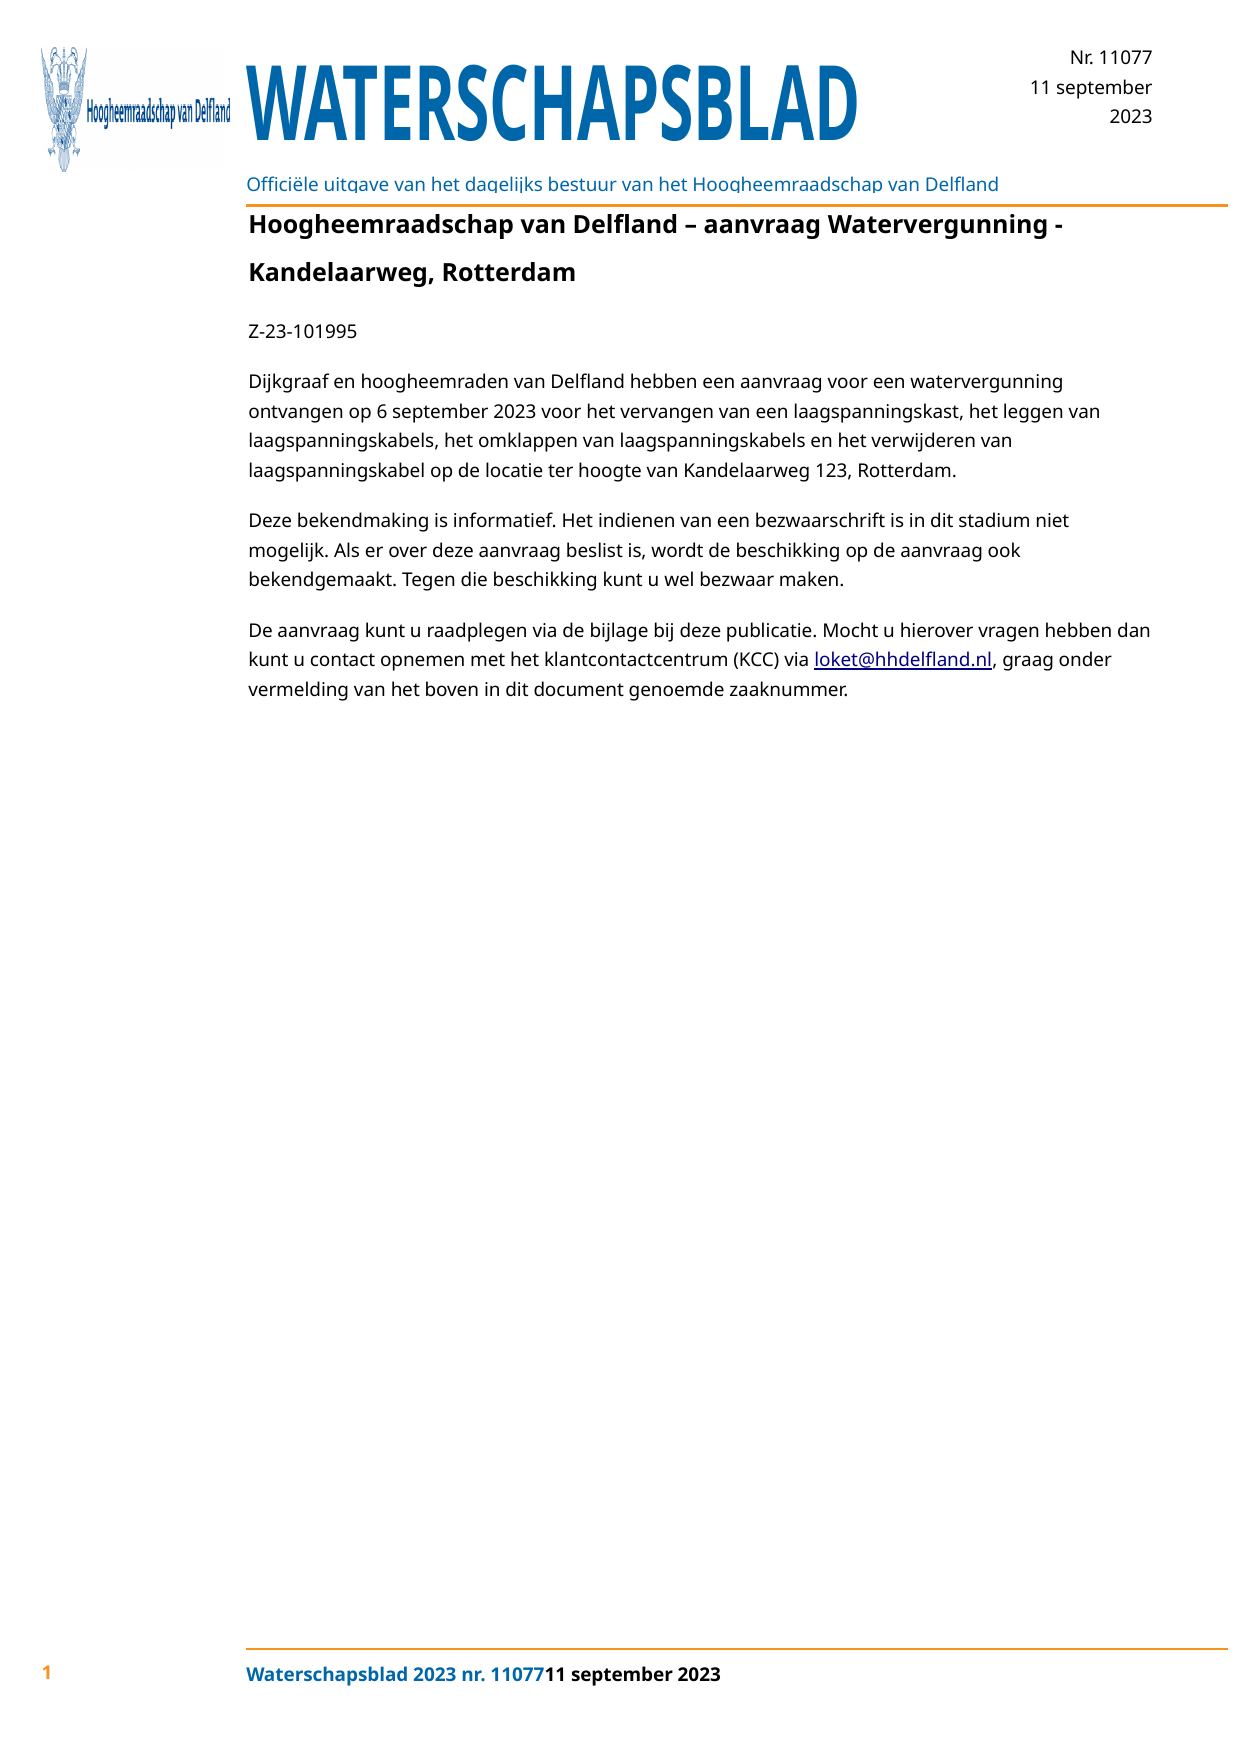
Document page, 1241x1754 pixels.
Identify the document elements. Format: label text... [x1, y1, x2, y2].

text De aanvraag kunt u raadplegen via de bijlage bij deze publicatie. Mocht u hierover vragen hebben dan kunt u contact opnemen met het klantcontactcentrum (KCC) via loket@hhdelfland.nl, graag onder vermelding van het boven in dit document genoemde zaaknummer. [248, 617, 1152, 702]
picture [41, 47, 231, 172]
text Dijkgraaf en hoogheemraden van Delfland hebben een aanvraag voor een watervergunning ontvangen op 6 september 2023 voor het vervangen van een laagspanningskast, het leggen van laagspanningskabels, het omklappen van laagspanningskabels en het verwijderen van laagspanningskabel op de locatie ter hoogte van Kandelaarweg 123, Rotterdam. [248, 368, 1152, 483]
text Hoogheemraadschap van Delfland – aanvraag Watervergunning - Kandelaarweg, Rotterdam [248, 207, 1152, 288]
text Z-23-101995 [248, 318, 1152, 344]
text Deze bekendmaking is informatief. Het indienen van een bezwaarschrift is in dit stadium niet mogelijk. Als er over deze aanvraag beslist is, wordt de beschikking op de aanvraag ook bekendgemaakt. Tegen die beschikking kunt u wel bezwaar maken. [248, 507, 1152, 592]
